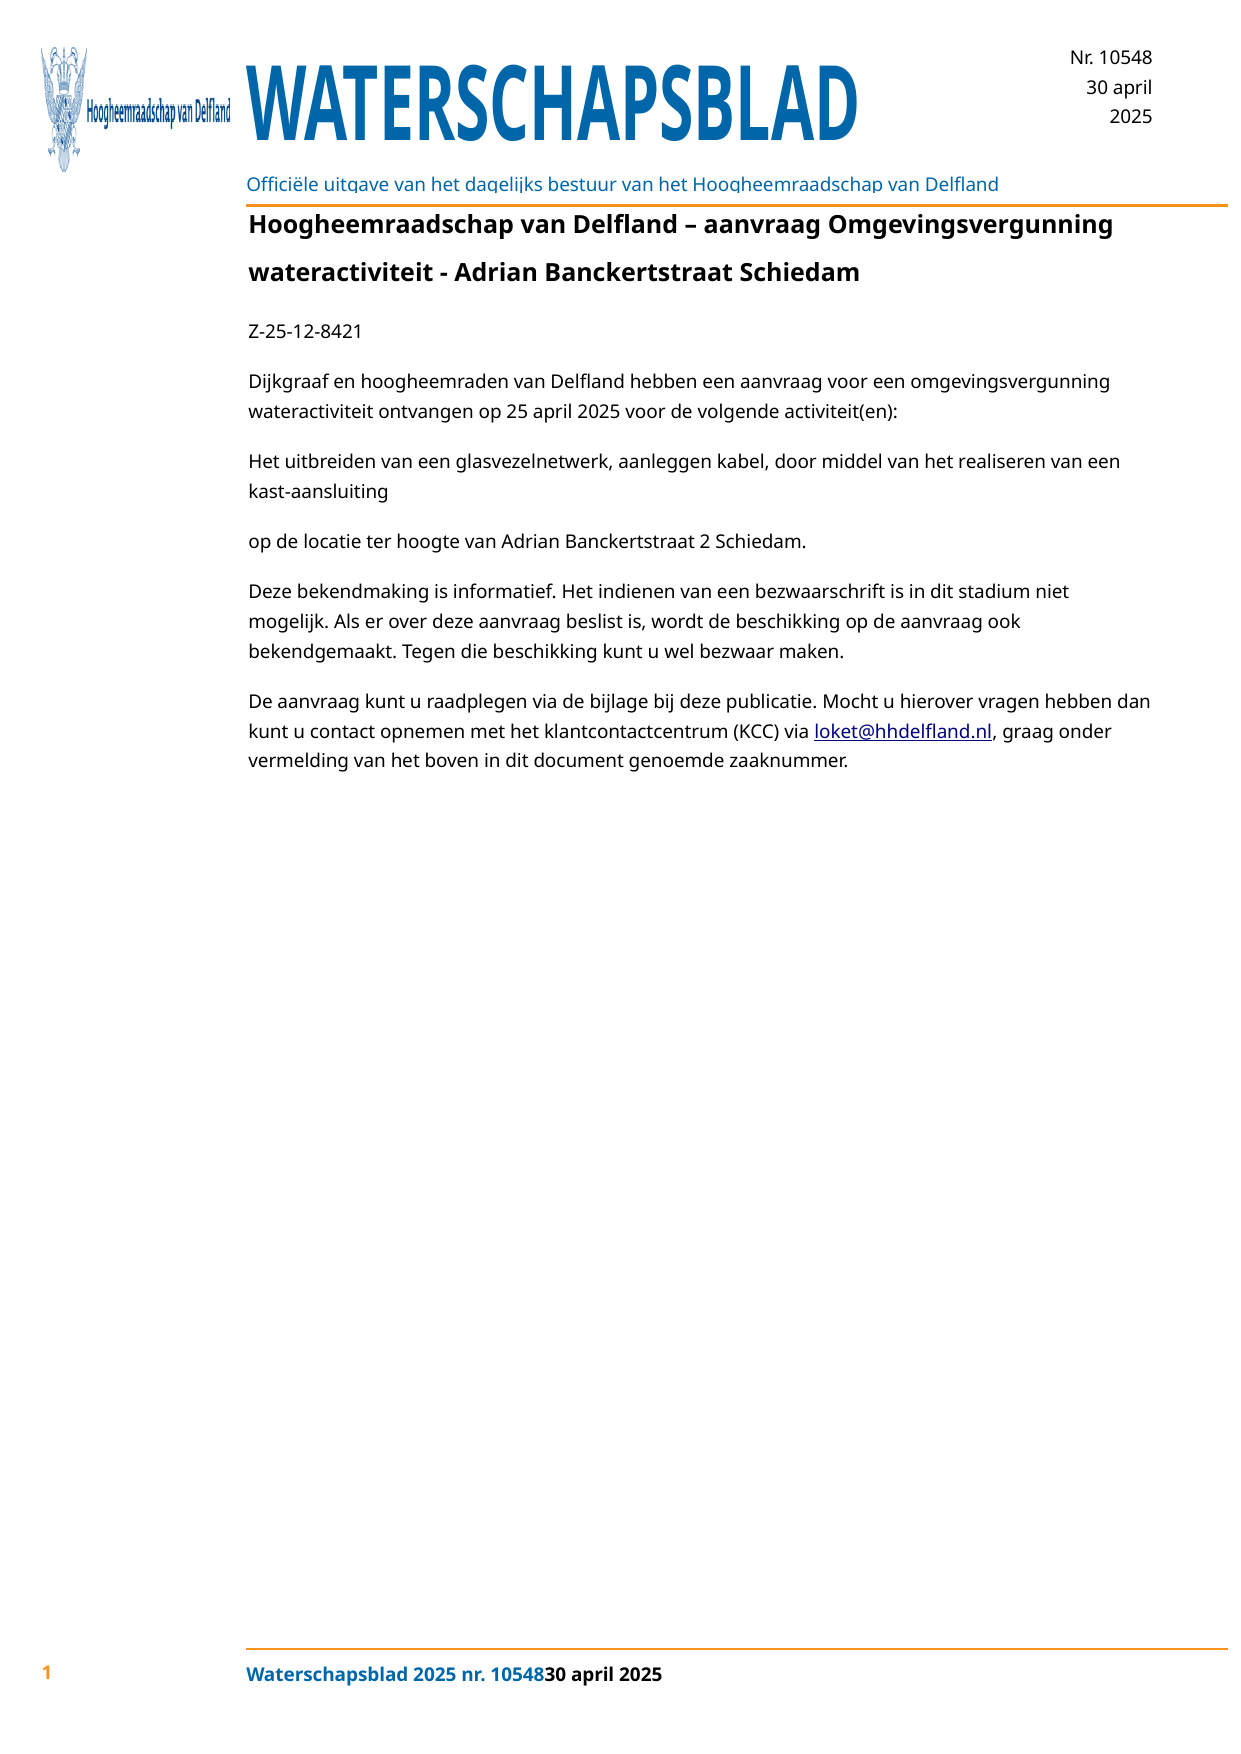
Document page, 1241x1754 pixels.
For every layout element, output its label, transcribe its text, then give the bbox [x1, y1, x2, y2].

text De aanvraag kunt u raadplegen via de bijlage bij deze publicatie. Mocht u hierover vragen hebben dan kunt u contact opnemen met het klantcontactcentrum (KCC) via loket@hhdelfland.nl, graag onder vermelding van het boven in dit document genoemde zaaknummer. [248, 688, 1152, 773]
text Hoogheemraadschap van Delfland – aanvraag Omgevingsvergunning wateractiviteit - Adrian Banckertstraat Schiedam [248, 207, 1152, 288]
text Deze bekendmaking is informatief. Het indienen van een bezwaarschrift is in dit stadium niet mogelijk. Als er over deze aanvraag beslist is, wordt de beschikking op de aanvraag ook bekendgemaakt. Tegen die beschikking kunt u wel bezwaar maken. [248, 579, 1152, 664]
picture [41, 47, 231, 172]
text Het uitbreiden van een glasvezelnetwerk, aanleggen kabel, door middel van het realiseren van een kast-aansluiting [248, 448, 1152, 504]
text Z-25-12-8421 [248, 318, 1152, 344]
text Dijkgraaf en hoogheemraden van Delfland hebben een aanvraag voor een omgevingsvergunning wateractiviteit ontvangen op 25 april 2025 voor de volgende activiteit(en): [248, 368, 1152, 424]
text op de locatie ter hoogte van Adrian Banckertstraat 2 Schiedam. [248, 528, 1152, 554]
